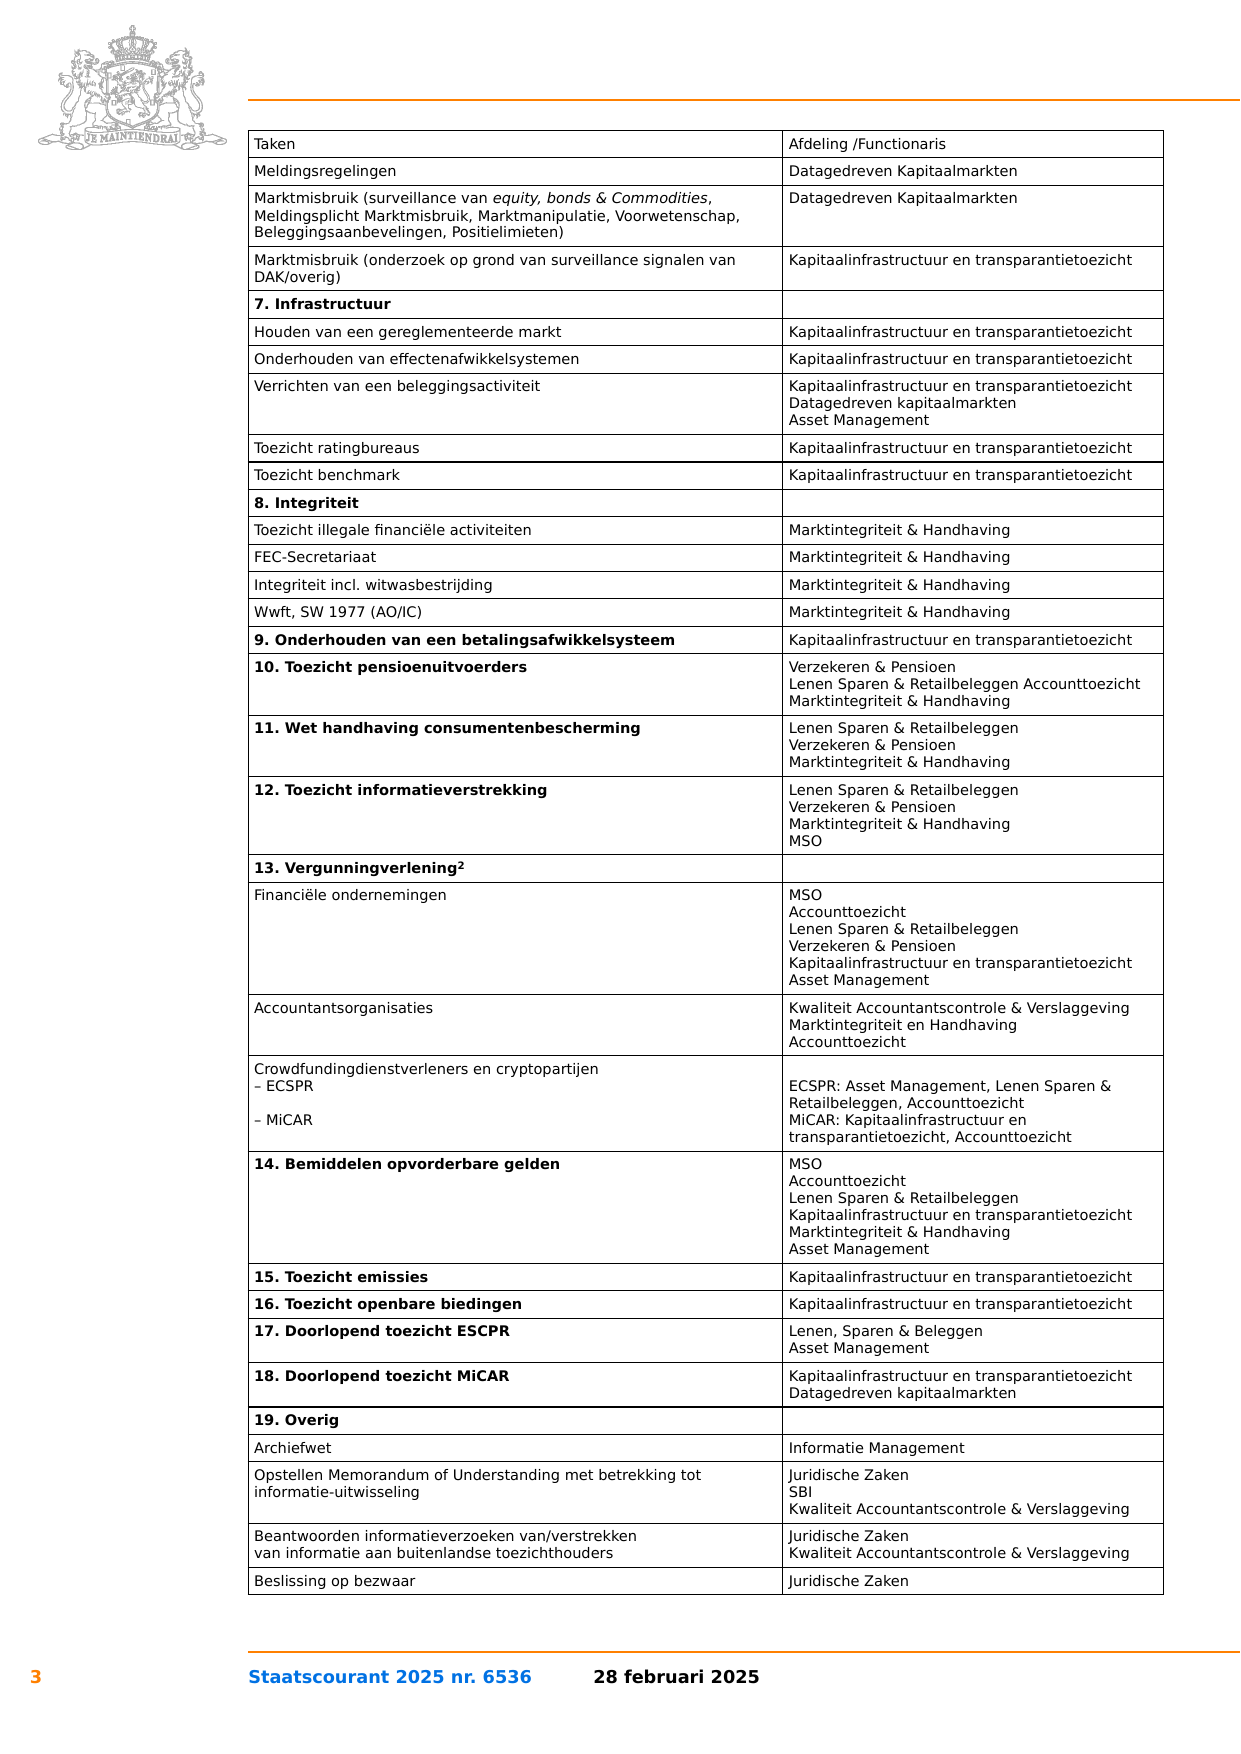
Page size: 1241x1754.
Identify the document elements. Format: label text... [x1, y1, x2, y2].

table_cell Onderhouden van effectenafwikkelsystemen [249, 346, 782, 373]
table_cell Verrichten van een beleggingsactiviteit [249, 374, 782, 434]
table_cell Kapitaalinfrastructuur en transparantietoezicht Datagedreven kapitaalmarkten Asset Management [783, 374, 1163, 434]
table_cell Kwaliteit Accountantscontrole & Verslaggeving Marktintegriteit en Handhaving Accounttoezicht [783, 995, 1163, 1055]
table_cell 15. Toezicht emissies [249, 1264, 782, 1290]
table_cell Marktintegriteit & Handhaving [783, 599, 1163, 626]
table_cell Archiefwet [249, 1435, 782, 1461]
table_cell 9. Onderhouden van een betalingsafwikkelsysteem [249, 627, 782, 653]
table_cell Lenen, Sparen & Beleggen Asset Management [783, 1319, 1163, 1362]
table_cell Marktintegriteit & Handhaving [783, 517, 1163, 543]
table_cell [783, 1408, 1163, 1434]
table_cell Marktmisbruik (surveillance van equity, bonds & Commodities, Meldingsplicht Marktmisbruik, Marktmanipulatie, Voorwetenschap, Beleggingsaanbevelingen, Positielimieten) [249, 186, 782, 246]
table_cell Datagedreven Kapitaalmarkten [783, 158, 1163, 185]
table_header Afdeling /Functionaris [783, 131, 1163, 157]
table_cell 18. Doorlopend toezicht MiCAR [249, 1363, 782, 1406]
table_cell Kapitaalinfrastructuur en transparantietoezicht [783, 435, 1163, 461]
table_cell Informatie Management [783, 1435, 1163, 1461]
table_cell Kwaliteit Accountantscontrole & Verslaggeving [783, 1545, 1163, 1567]
table_cell – MiCAR [249, 1112, 782, 1151]
table_cell [783, 490, 1163, 516]
table_cell FEC-Secretariaat [249, 545, 782, 571]
table_cell 10. Toezicht pensioenuitvoerders [249, 654, 782, 714]
table_cell van informatie aan buitenlandse toezichthouders [249, 1545, 782, 1567]
table_cell Integriteit incl. witwasbestrijding [249, 572, 782, 598]
table_cell 17. Doorlopend toezicht ESCPR [249, 1319, 782, 1362]
table_cell 11. Wet handhaving consumentenbescherming [249, 716, 782, 776]
table_cell Kapitaalinfrastructuur en transparantietoezicht [783, 463, 1163, 489]
table_header Taken [249, 131, 782, 157]
table_cell [783, 1056, 1163, 1078]
table_cell Kapitaalinfrastructuur en transparantietoezicht [783, 247, 1163, 290]
table_cell Lenen Sparen & Retailbeleggen Verzekeren & Pensioen Marktintegriteit & Handhaving [783, 716, 1163, 776]
table_cell Houden van een gereglementeerde markt [249, 319, 782, 345]
table_cell Lenen Sparen & Retailbeleggen Verzekeren & Pensioen Marktintegriteit & Handhaving MSO [783, 777, 1163, 854]
table_cell Beslissing op bezwaar [249, 1568, 782, 1594]
table_cell Kapitaalinfrastructuur en transparantietoezicht Datagedreven kapitaalmarkten [783, 1363, 1163, 1406]
table_cell Wwft, SW 1977 (AO/IC) [249, 599, 782, 626]
table_cell 7. Infrastructuur [249, 291, 782, 318]
table_cell Meldingsregelingen [249, 158, 782, 185]
table_cell Juridische Zaken [783, 1524, 1163, 1545]
table_cell Toezicht illegale financiële activiteiten [249, 517, 782, 543]
table_cell – ECSPR [249, 1078, 782, 1112]
table_cell 16. Toezicht openbare biedingen [249, 1291, 782, 1318]
table_cell Marktintegriteit & Handhaving [783, 572, 1163, 598]
table_cell Toezicht ratingbureaus [249, 435, 782, 461]
table_cell Kapitaalinfrastructuur en transparantietoezicht [783, 627, 1163, 653]
table_cell Juridische Zaken [783, 1568, 1163, 1594]
table_cell [783, 291, 1163, 318]
table_cell 13. Vergunningverlening2 [249, 855, 782, 882]
table_cell MSO Accounttoezicht Lenen Sparen & Retailbeleggen Kapitaalinfrastructuur en transparantietoezicht Marktintegriteit & Handhaving Asset Management [783, 1152, 1163, 1263]
table_cell Toezicht benchmark [249, 463, 782, 489]
table_cell 12. Toezicht informatieverstrekking [249, 777, 782, 854]
table_cell Kapitaalinfrastructuur en transparantietoezicht [783, 1291, 1163, 1318]
table_cell Beantwoorden informatieverzoeken van/verstrekken [249, 1524, 782, 1545]
table_cell Kapitaalinfrastructuur en transparantietoezicht [783, 346, 1163, 373]
table_cell 14. Bemiddelen opvorderbare gelden [249, 1152, 782, 1263]
table_cell 8. Integriteit [249, 490, 782, 516]
table_cell Accountantsorganisaties [249, 995, 782, 1055]
table_cell [783, 855, 1163, 882]
table_cell Marktintegriteit & Handhaving [783, 545, 1163, 571]
table_cell Opstellen Memorandum of Understanding met betrekking tot informatie-uitwisseling [249, 1462, 782, 1522]
table_cell Datagedreven Kapitaalmarkten [783, 186, 1163, 246]
table_cell Kapitaalinfrastructuur en transparantietoezicht [783, 319, 1163, 345]
table_cell MiCAR: Kapitaalinfrastructuur en transparantietoezicht, Accounttoezicht [783, 1112, 1163, 1151]
table_cell Financiële ondernemingen [249, 883, 782, 994]
table_cell ECSPR: Asset Management, Lenen Sparen & Retailbeleggen, Accounttoezicht [783, 1078, 1163, 1112]
table_cell Kapitaalinfrastructuur en transparantietoezicht [783, 1264, 1163, 1290]
table_cell Juridische Zaken SBI Kwaliteit Accountantscontrole & Verslaggeving [783, 1462, 1163, 1522]
table_cell MSO Accounttoezicht Lenen Sparen & Retailbeleggen Verzekeren & Pensioen Kapitaalinfrastructuur en transparantietoezicht Asset Management [783, 883, 1163, 994]
table_cell 19. Overig [249, 1408, 782, 1434]
table_cell Verzekeren & Pensioen Lenen Sparen & Retailbeleggen Accounttoezicht Marktintegriteit & Handhaving [783, 654, 1163, 714]
table_cell Crowdfundingdienstverleners en cryptopartijen [249, 1056, 782, 1078]
picture [38, 25, 227, 150]
table_cell Marktmisbruik (onderzoek op grond van surveillance signalen van DAK/overig) [249, 247, 782, 290]
